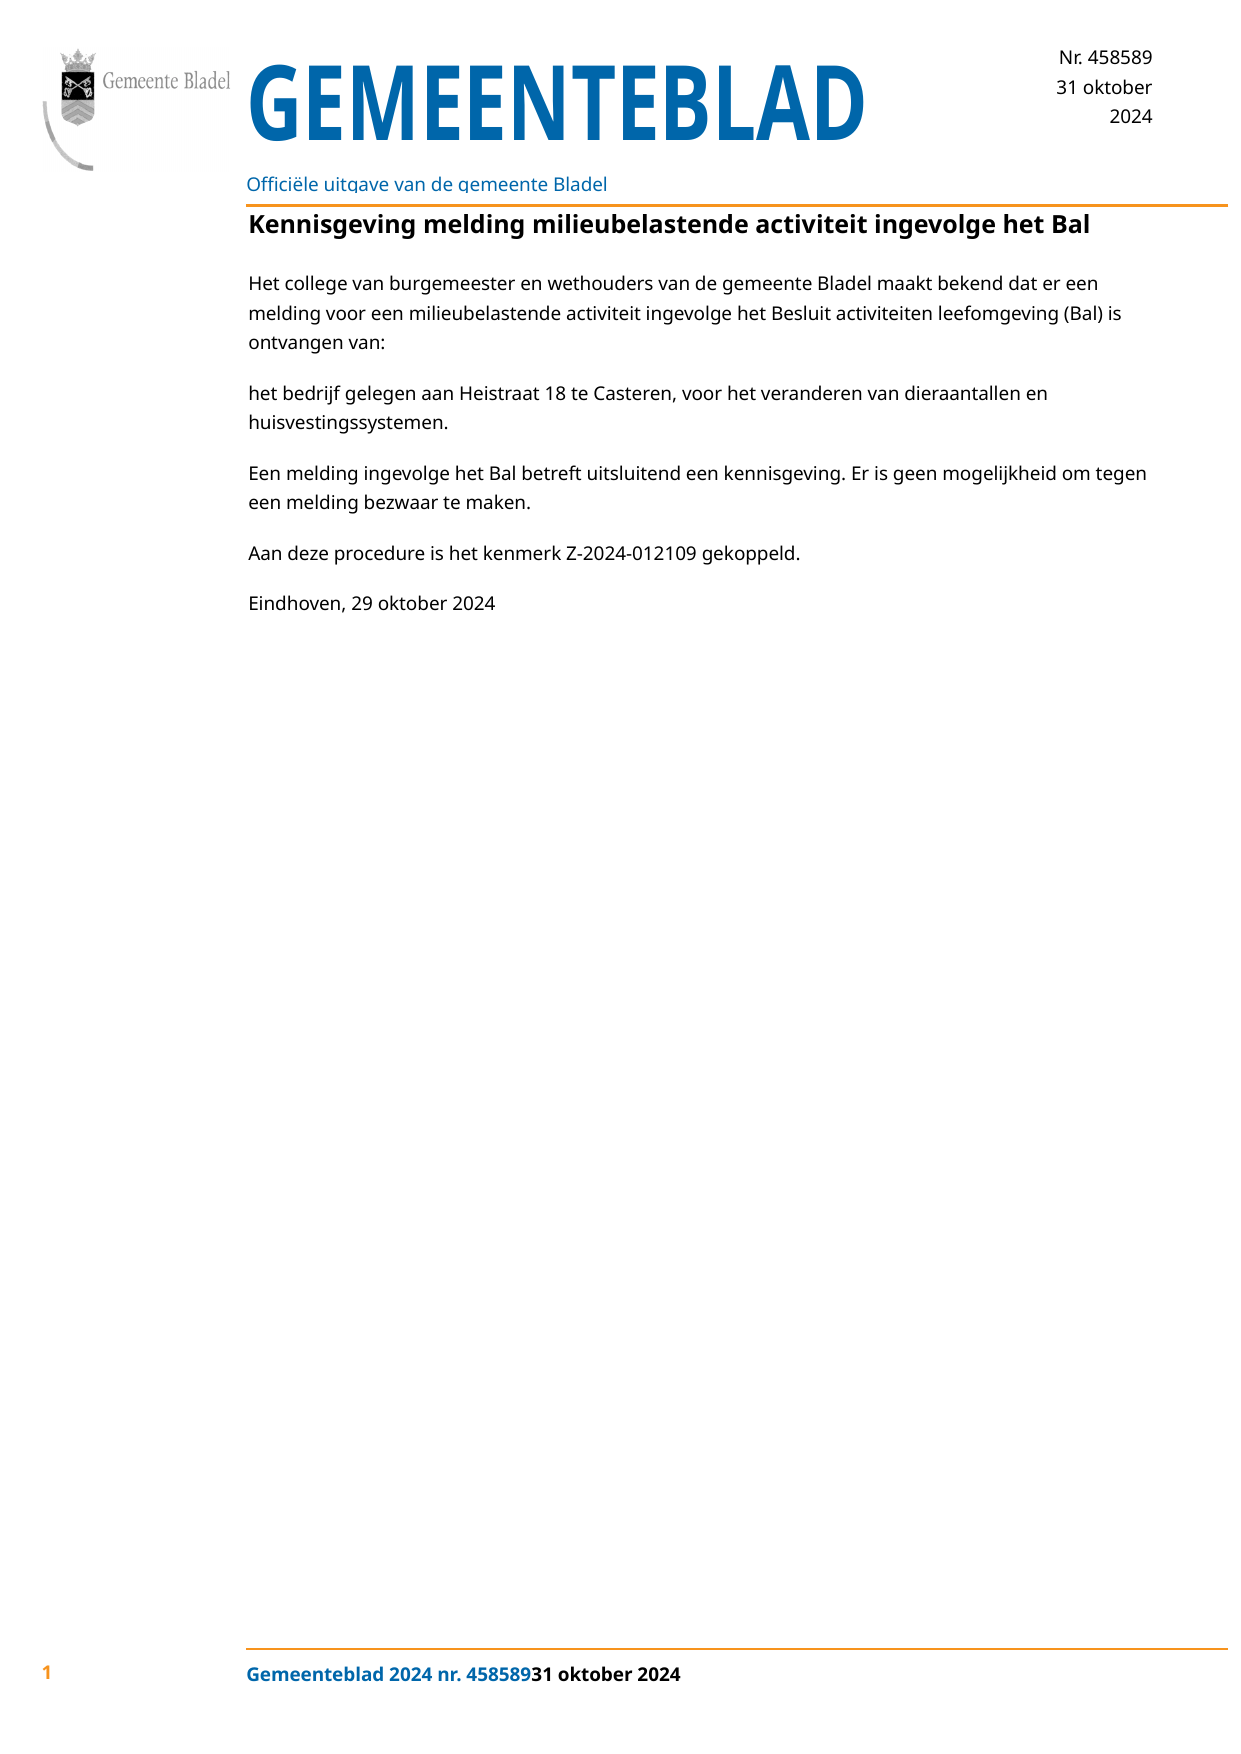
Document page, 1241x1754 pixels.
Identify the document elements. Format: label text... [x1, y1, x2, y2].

text Aan deze procedure is het kenmerk Z-2024-012109 gekoppeld. [248, 540, 1152, 566]
text het bedrijf gelegen aan Heistraat 18 te Casteren, voor het veranderen van dieraantallen en huisvestingssystemen. [248, 380, 1152, 435]
text Het college van burgemeester en wethouders van de gemeente Bladel maakt bekend dat er een melding voor een milieubelastende activiteit ingevolge het Besluit activiteiten leefomgeving (Bal) is ontvangen van: [248, 270, 1152, 355]
text Eindhoven, 29 oktober 2024 [248, 590, 1152, 616]
text Kennisgeving melding milieubelastende activiteit ingevolge het Bal [248, 207, 1152, 241]
picture [41, 47, 231, 172]
text Een melding ingevolge het Bal betreft uitsluitend een kennisgeving. Er is geen mogelijkheid om tegen een melding bezwaar te maken. [248, 460, 1152, 515]
